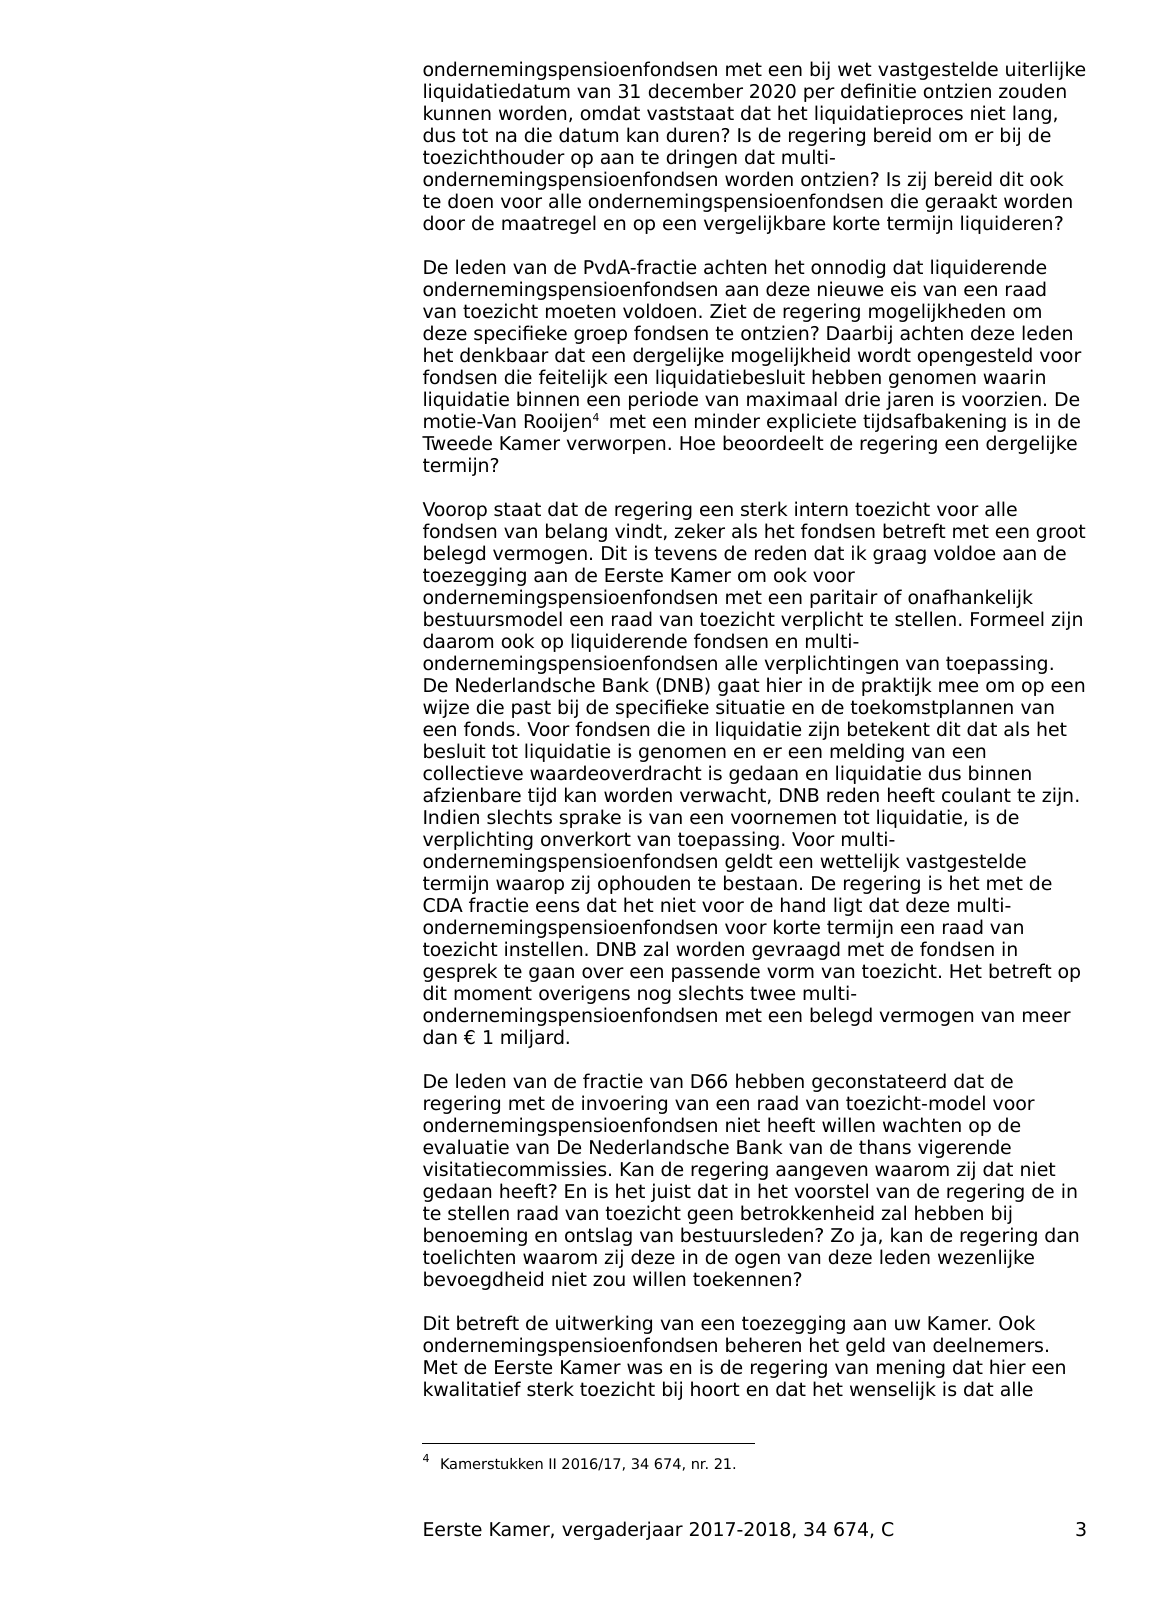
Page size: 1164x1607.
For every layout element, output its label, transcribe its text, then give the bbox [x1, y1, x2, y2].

text De leden van de PvdA-fractie achten het onnodig dat liquiderende ondernemingspensioenfondsen aan deze nieuwe eis van een raad van toezicht moeten voldoen. Ziet de regering mogelijkheden om deze specifieke groep fondsen te ontzien? Daarbij achten deze leden het denkbaar dat een dergelijke mogelijkheid wordt opengesteld voor fondsen die feitelijk een liquidatiebesluit hebben genomen waarin liquidatie binnen een periode van maximaal drie jaren is voorzien. De motie-Van Rooijen met een minder expliciete tijdsafbakening is in de Tweede Kamer verworpen. Hoe beoordeelt de regering een dergelijke termijn? [422, 257, 1087, 477]
text ondernemingspensioenfondsen met een bij wet vastgestelde uiterlijke liquidatiedatum van 31 december 2020 per definitie ontzien zouden kunnen worden, omdat vaststaat dat het liquidatieproces niet lang, dus tot na die datum kan duren? Is de regering bereid om er bij de toezichthouder op aan te dringen dat multi-ondernemingspensioenfondsen worden ontzien? Is zij bereid dit ook te doen voor alle ondernemingspensioenfondsen die geraakt worden door de maatregel en op een vergelijkbare korte termijn liquideren? [422, 59, 1087, 235]
text Voorop staat dat de regering een sterk intern toezicht voor alle fondsen van belang vindt, zeker als het fondsen betreft met een groot belegd vermogen. Dit is tevens de reden dat ik graag voldoe aan de toezegging aan de Eerste Kamer om ook voor ondernemingspensioenfondsen met een paritair of onafhankelijk bestuursmodel een raad van toezicht verplicht te stellen. Formeel zijn daarom ook op liquiderende fondsen en multi-ondernemingspensioenfondsen alle verplichtingen van toepassing. De Nederlandsche Bank (DNB) gaat hier in de praktijk mee om op een wijze die past bij de specifieke situatie en de toekomstplannen van een fonds. Voor fondsen die in liquidatie zijn betekent dit dat als het besluit tot liquidatie is genomen en er een melding van een collectieve waardeoverdracht is gedaan en liquidatie dus binnen afzienbare tijd kan worden verwacht, DNB reden heeft coulant te zijn. Indien slechts sprake is van een voornemen tot liquidatie, is de verplichting onverkort van toepassing. Voor multi-ondernemingspensioenfondsen geldt een wettelijk vastgestelde termijn waarop zij ophouden te bestaan. De regering is het met de CDA fractie eens dat het niet voor de hand ligt dat deze multi-ondernemingspensioenfondsen voor korte termijn een raad van toezicht instellen. DNB zal worden gevraagd met de fondsen in gesprek te gaan over een passende vorm van toezicht. Het betreft op dit moment overigens nog slechts twee multi-ondernemingspensioenfondsen met een belegd vermogen van meer dan € 1 miljard. [422, 499, 1087, 1048]
text De leden van de fractie van D66 hebben geconstateerd dat de regering met de invoering van een raad van toezicht-model voor ondernemingspensioenfondsen niet heeft willen wachten op de evaluatie van De Nederlandsche Bank van de thans vigerende visitatiecommissies. Kan de regering aangeven waarom zij dat niet gedaan heeft? En is het juist dat in het voorstel van de regering de in te stellen raad van toezicht geen betrokkenheid zal hebben bij benoeming en ontslag van bestuursleden? Zo ja, kan de regering dan toelichten waarom zij deze in de ogen van deze leden wezenlijke bevoegdheid niet zou willen toekennen? [422, 1071, 1087, 1291]
text Kamerstukken II 2016/17, 34 674, nr. 21. [422, 1452, 1087, 1474]
text Dit betreft de uitwerking van een toezegging aan uw Kamer. Ook ondernemingspensioenfondsen beheren het geld van deelnemers. Met de Eerste Kamer was en is de regering van mening dat hier een kwalitatief sterk toezicht bij hoort en dat het wenselijk is dat alle [422, 1313, 1087, 1401]
